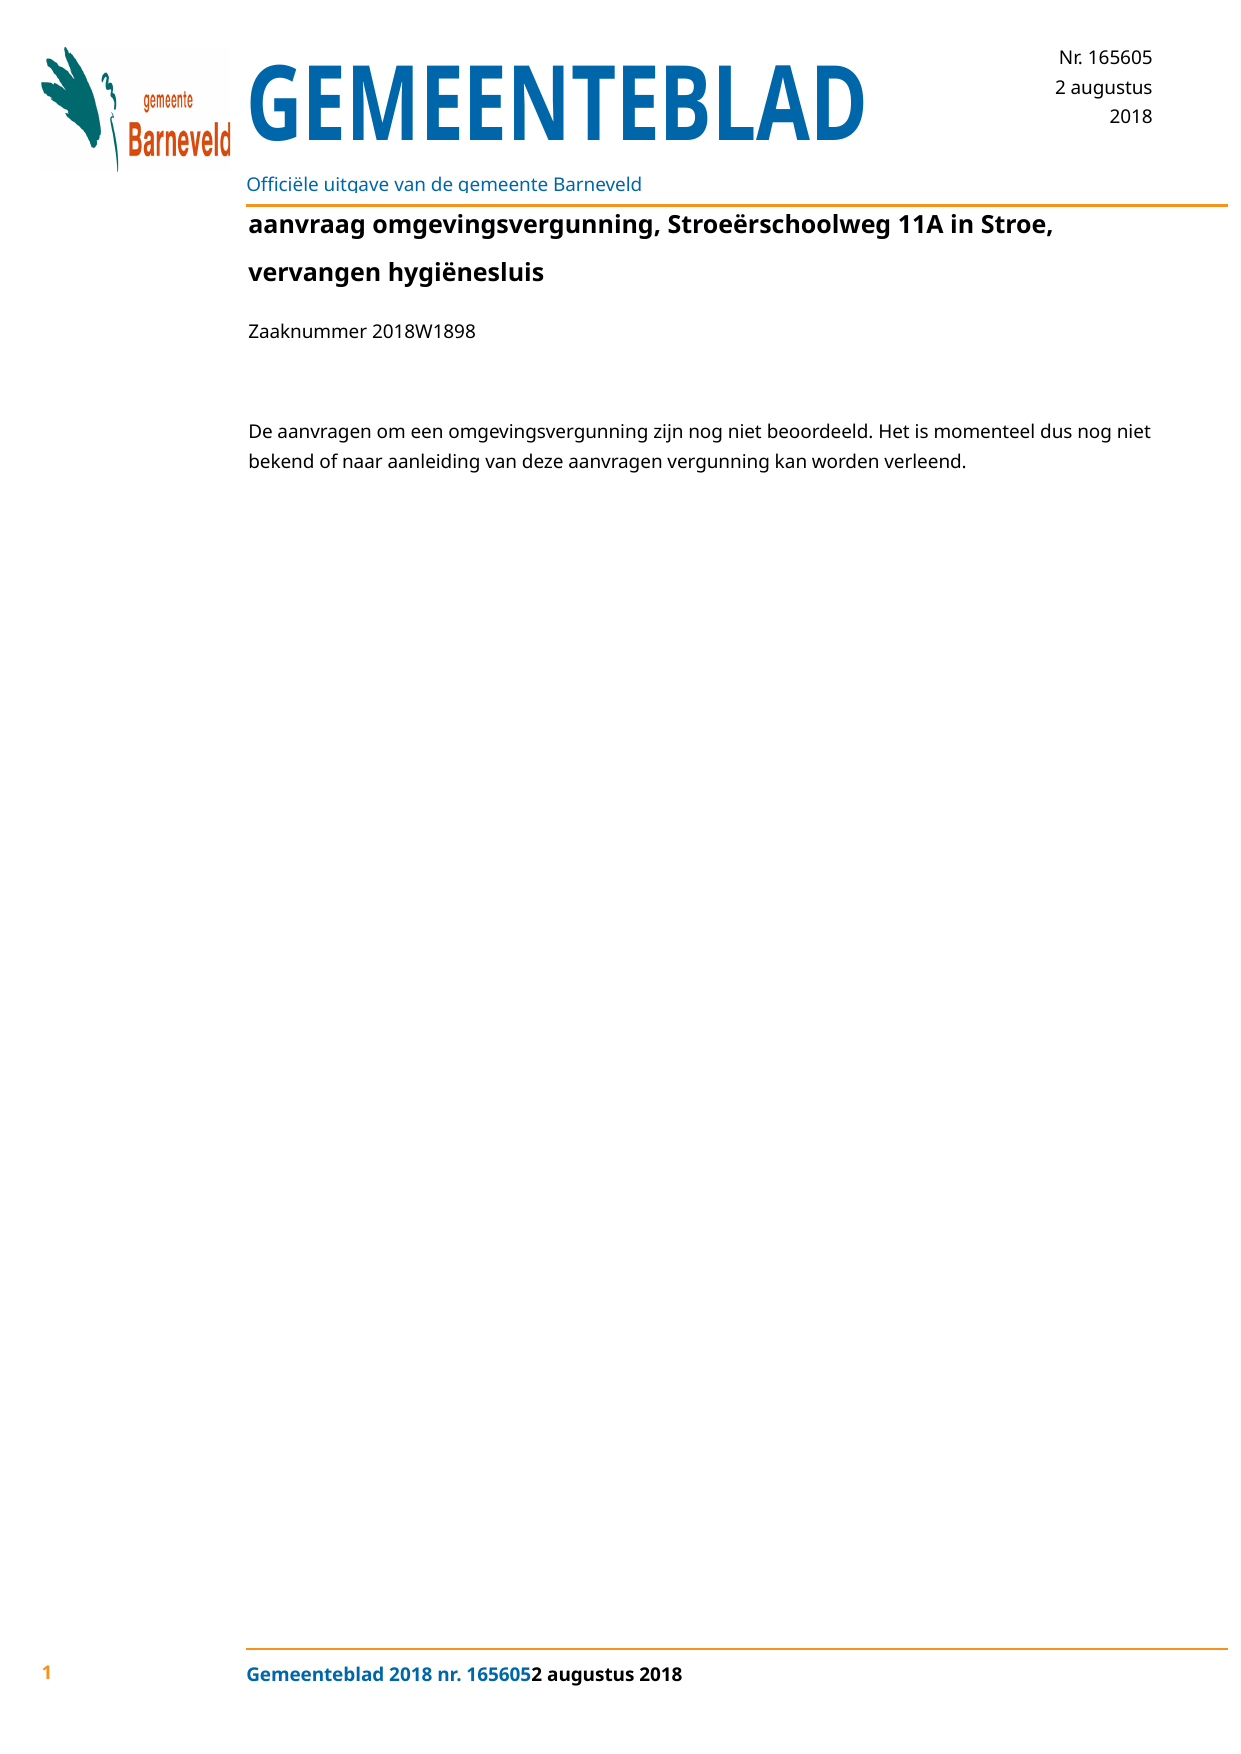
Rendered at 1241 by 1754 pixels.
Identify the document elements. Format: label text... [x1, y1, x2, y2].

text Zaaknummer 2018W1898 [248, 318, 1152, 344]
picture [41, 47, 231, 172]
text De aanvragen om een omgevingsvergunning zijn nog niet beoordeeld. Het is momenteel dus nog niet bekend of naar aanleiding van deze aanvragen vergunning kan worden verleend. [248, 419, 1152, 474]
text aanvraag omgevingsvergunning, Stroeërschoolweg 11A in Stroe, vervangen hygiënesluis [248, 207, 1152, 288]
